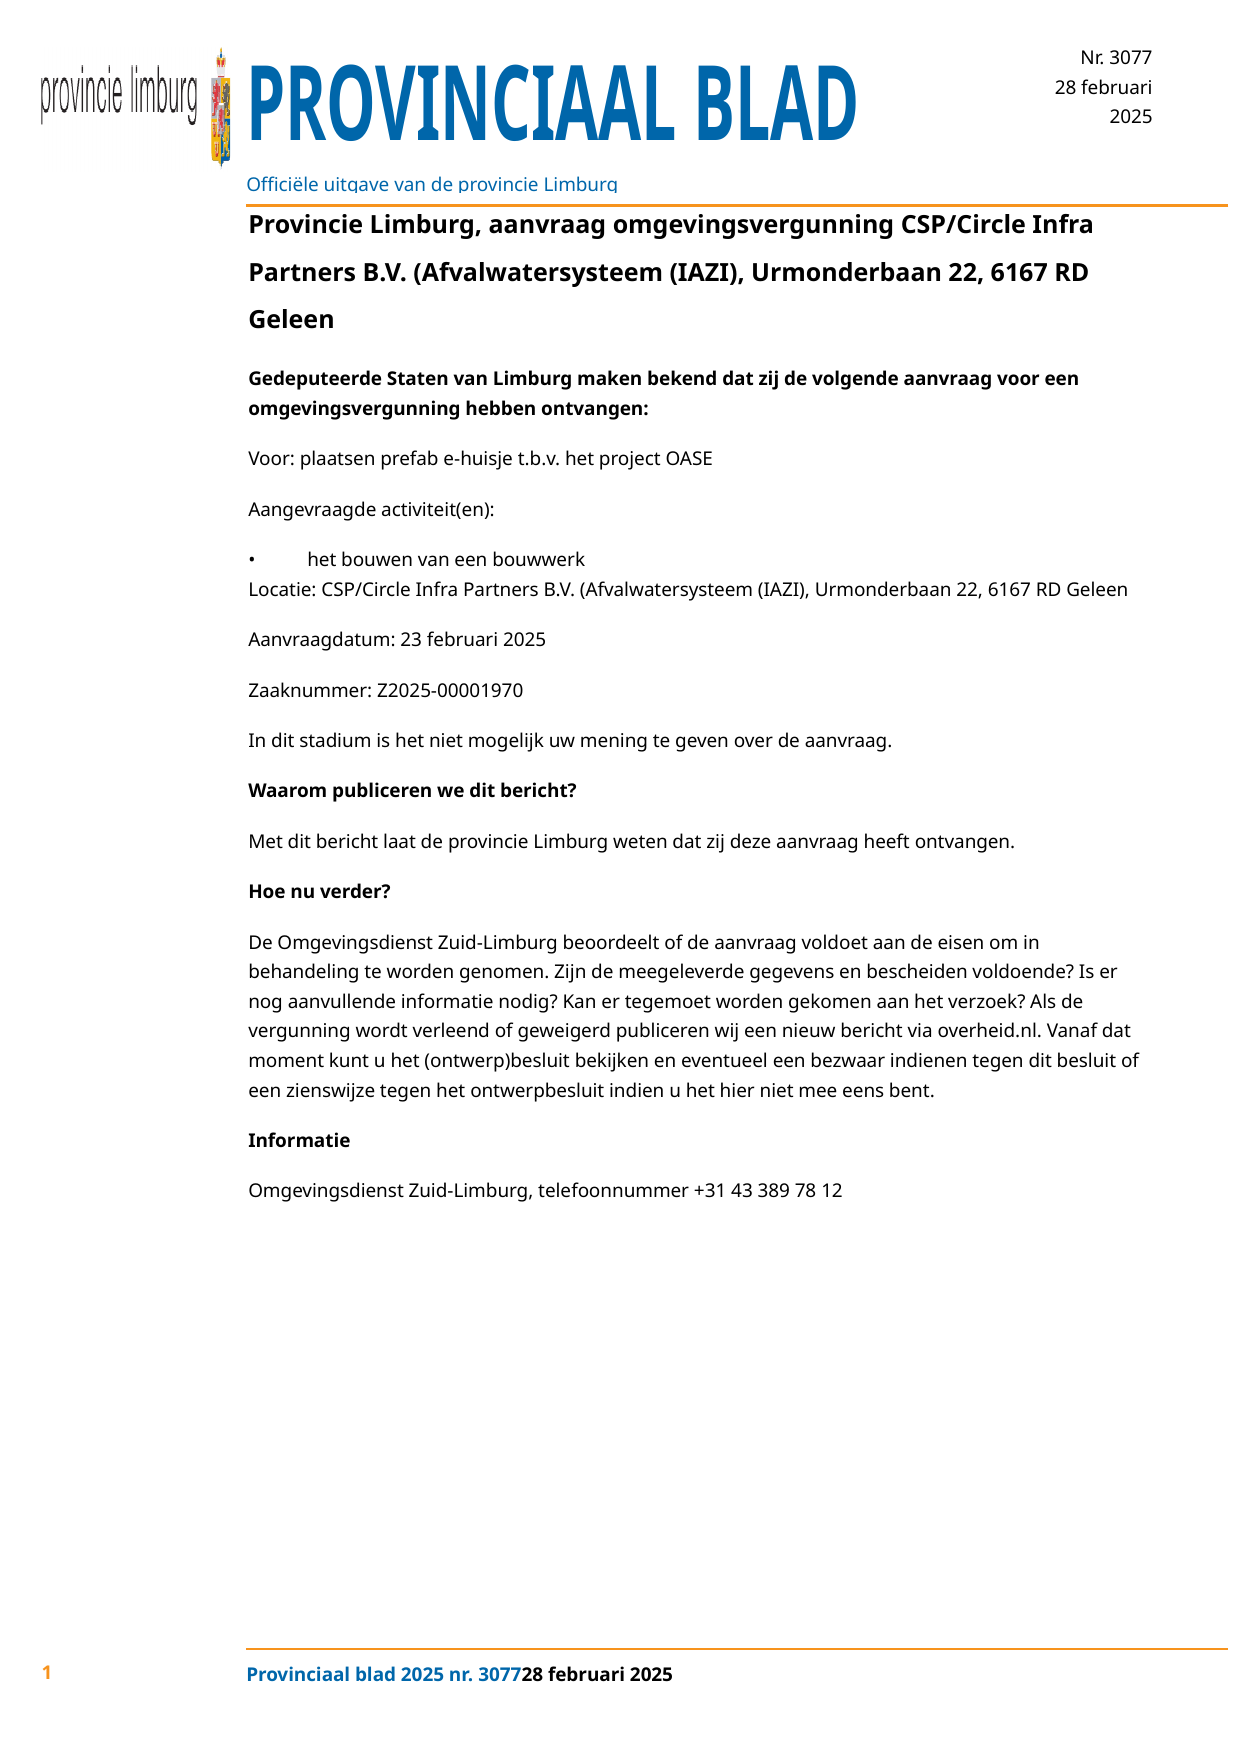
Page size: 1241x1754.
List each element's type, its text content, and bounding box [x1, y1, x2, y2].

text Met dit bericht laat de provincie Limburg weten dat zij deze aanvraag heeft ontvangen. [248, 828, 1152, 854]
text Omgevingsdienst Zuid-Limburg, telefoonnummer +31 43 389 78 12 [248, 1178, 1152, 1203]
text Provincie Limburg, aanvraag omgevingsvergunning CSP/Circle Infra Partners B.V. (Afvalwatersysteem (IAZI), Urmonderbaan 22, 6167 RD Geleen [248, 207, 1152, 336]
text Hoe nu verder? [248, 878, 1152, 904]
text Informatie [248, 1127, 1152, 1153]
list het bouwen van een bouwwerk [248, 546, 1152, 572]
text Gedeputeerde Staten van Limburg maken bekend dat zij de volgende aanvraag voor een omgevingsvergunning hebben ontvangen: [248, 366, 1152, 421]
text Aangevraagde activiteit(en): [248, 496, 1152, 522]
text De Omgevingsdienst Zuid-Limburg beoordeelt of de aanvraag voldoet aan de eisen om in behandeling te worden genomen. Zijn de meegeleverde gegevens en bescheiden voldoende? Is er nog aanvullende informatie nodig? Kan er tegemoet worden gekomen aan het verzoek? Als de vergunning wordt verleend of geweigerd publiceren wij een nieuw bericht via overheid.nl. Vanaf dat moment kunt u het (ontwerp)besluit bekijken en eventueel een bezwaar indienen tegen dit besluit of een zienswijze tegen het ontwerpbesluit indien u het hier niet mee eens bent. [248, 929, 1152, 1102]
text Waarom publiceren we dit bericht? [248, 778, 1152, 803]
text Voor: plaatsen prefab e-huisje t.b.v. het project OASE [248, 446, 1152, 471]
text In dit stadium is het niet mogelijk uw mening te geven over de aanvraag. [248, 727, 1152, 753]
text Zaaknummer: Z2025-00001970 [248, 677, 1152, 702]
text Aanvraagdatum: 23 februari 2025 [248, 626, 1152, 652]
picture [41, 47, 231, 172]
text Locatie: CSP/Circle Infra Partners B.V. (Afvalwatersysteem (IAZI), Urmonderbaan 22, 6167 RD Geleen [248, 576, 1152, 602]
